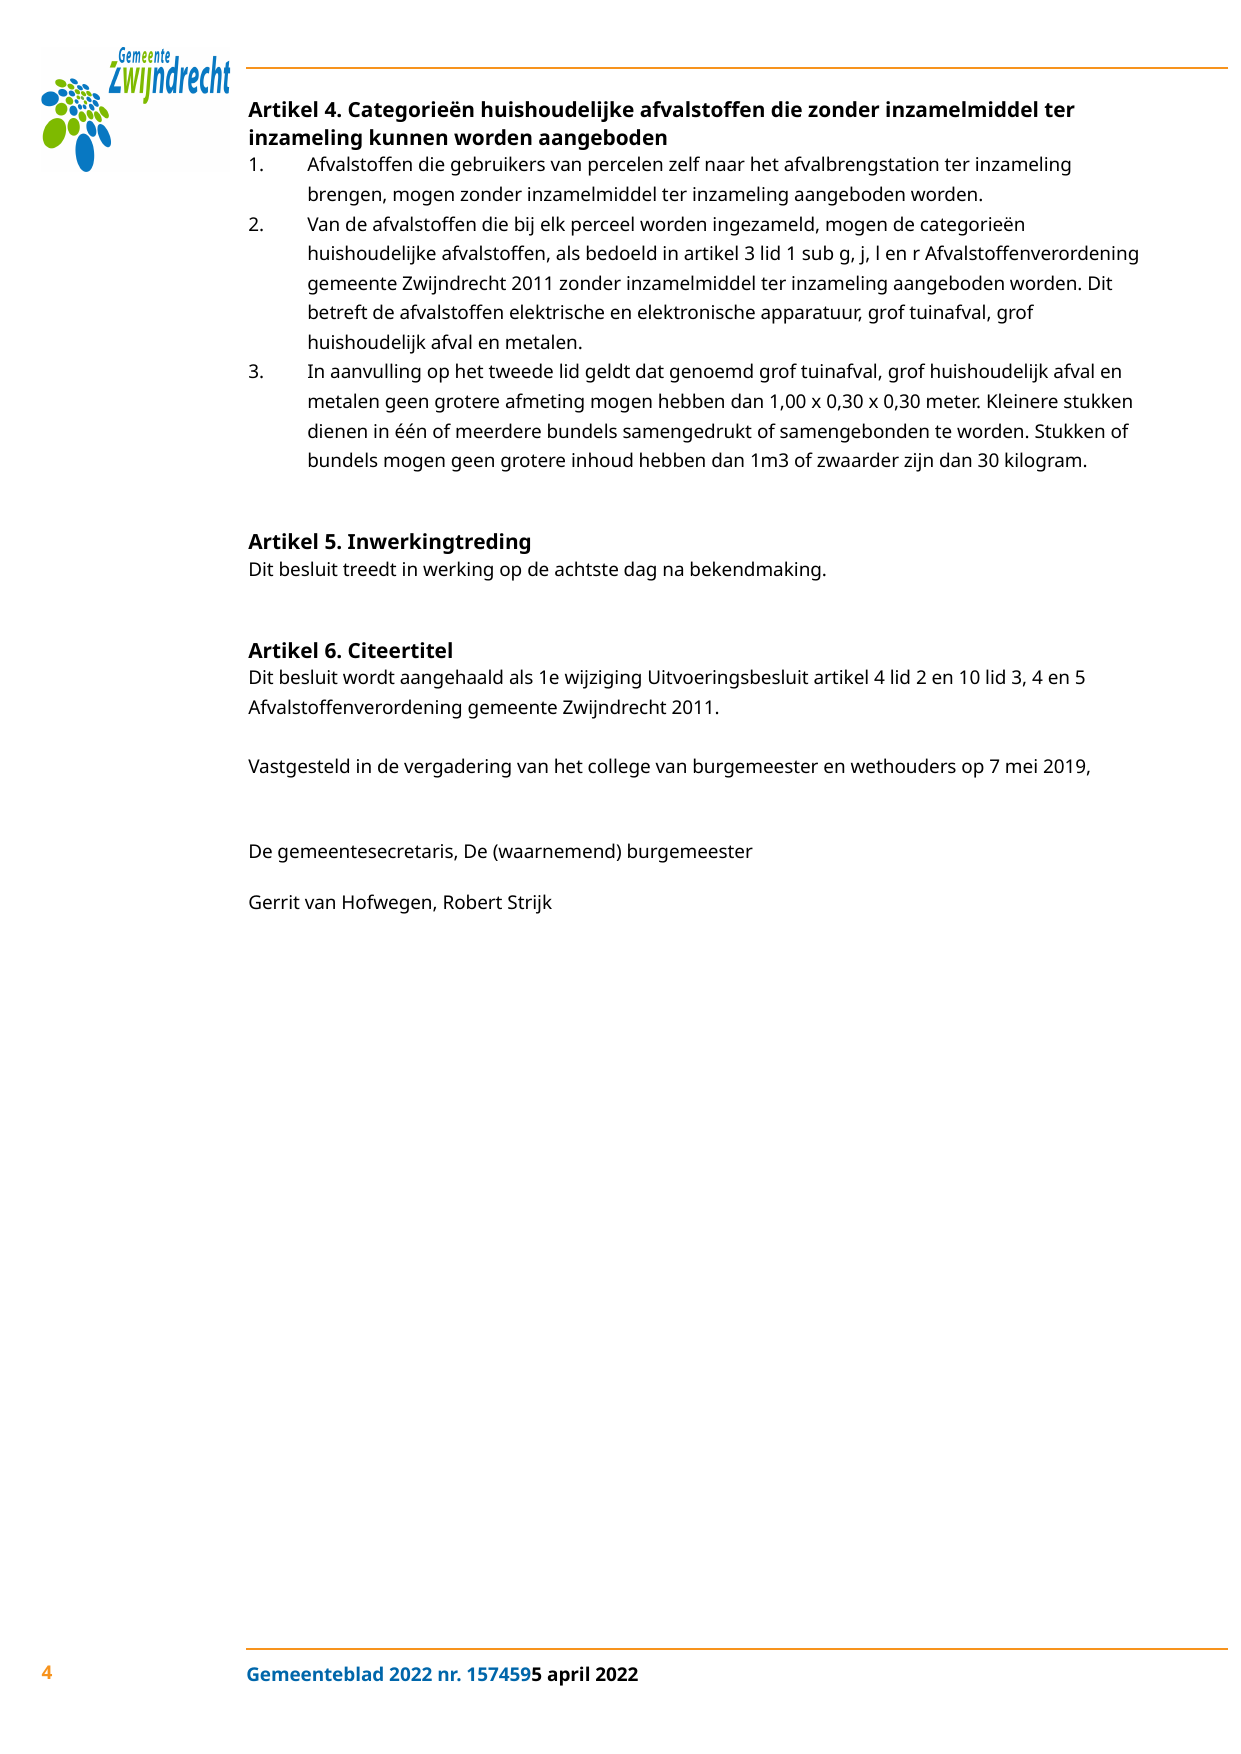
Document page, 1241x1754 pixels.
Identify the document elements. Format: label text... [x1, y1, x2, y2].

text Artikel 6. Citeertitel [248, 636, 1152, 664]
list Afvalstoffen die gebruikers van percelen zelf naar het afvalbrengstation ter inzameling brengen, mogen zonder inzamelmiddel ter inzameling aangeboden worden. [248, 152, 1152, 207]
list In aanvulling op het tweede lid geldt dat genoemd grof tuinafval, grof huishoudelijk afval en metalen geen grotere afmeting mogen hebben dan 1,00 x 0,30 x 0,30 meter. Kleinere stukken dienen in één of meerdere bundels samengedrukt of samengebonden te worden. Stukken of bundels mogen geen grotere inhoud hebben dan 1m3 of zwaarder zijn dan 30 kilogram. [248, 359, 1152, 473]
text Dit besluit treedt in werking op de achtste dag na bekendmaking. [248, 556, 1152, 582]
text Artikel 4. Categorieën huishoudelijke afvalstoffen die zonder inzamelmiddel ter inzameling kunnen worden aangeboden [248, 95, 1152, 152]
text Dit besluit wordt aangehaald als 1e wijziging Uitvoeringsbesluit artikel 4 lid 2 en 10 lid 3, 4 en 5 Afvalstoffenverordening gemeente Zwijndrecht 2011. [248, 664, 1152, 720]
picture [41, 47, 231, 172]
text Artikel 5. Inwerkingtreding [248, 527, 1152, 556]
list Van de afvalstoffen die bij elk perceel worden ingezameld, mogen de categorieën huishoudelijke afvalstoffen, als bedoeld in artikel 3 lid 1 sub g, j, l en r Afvalstoffenverordening gemeente Zwijndrecht 2011 zonder inzamelmiddel ter inzameling aangeboden worden. Dit betreft de afvalstoffen elektrische en elektronische apparatuur, grof tuinafval, grof huishoudelijk afval en metalen. [248, 211, 1152, 355]
text Vastgesteld in de vergadering van het college van burgemeester en wethouders op 7 mei 2019, [248, 753, 1152, 779]
text Gerrit van Hofwegen, Robert Strijk [248, 889, 1152, 915]
text De gemeentesecretaris, De (waarnemend) burgemeester [248, 838, 1152, 864]
